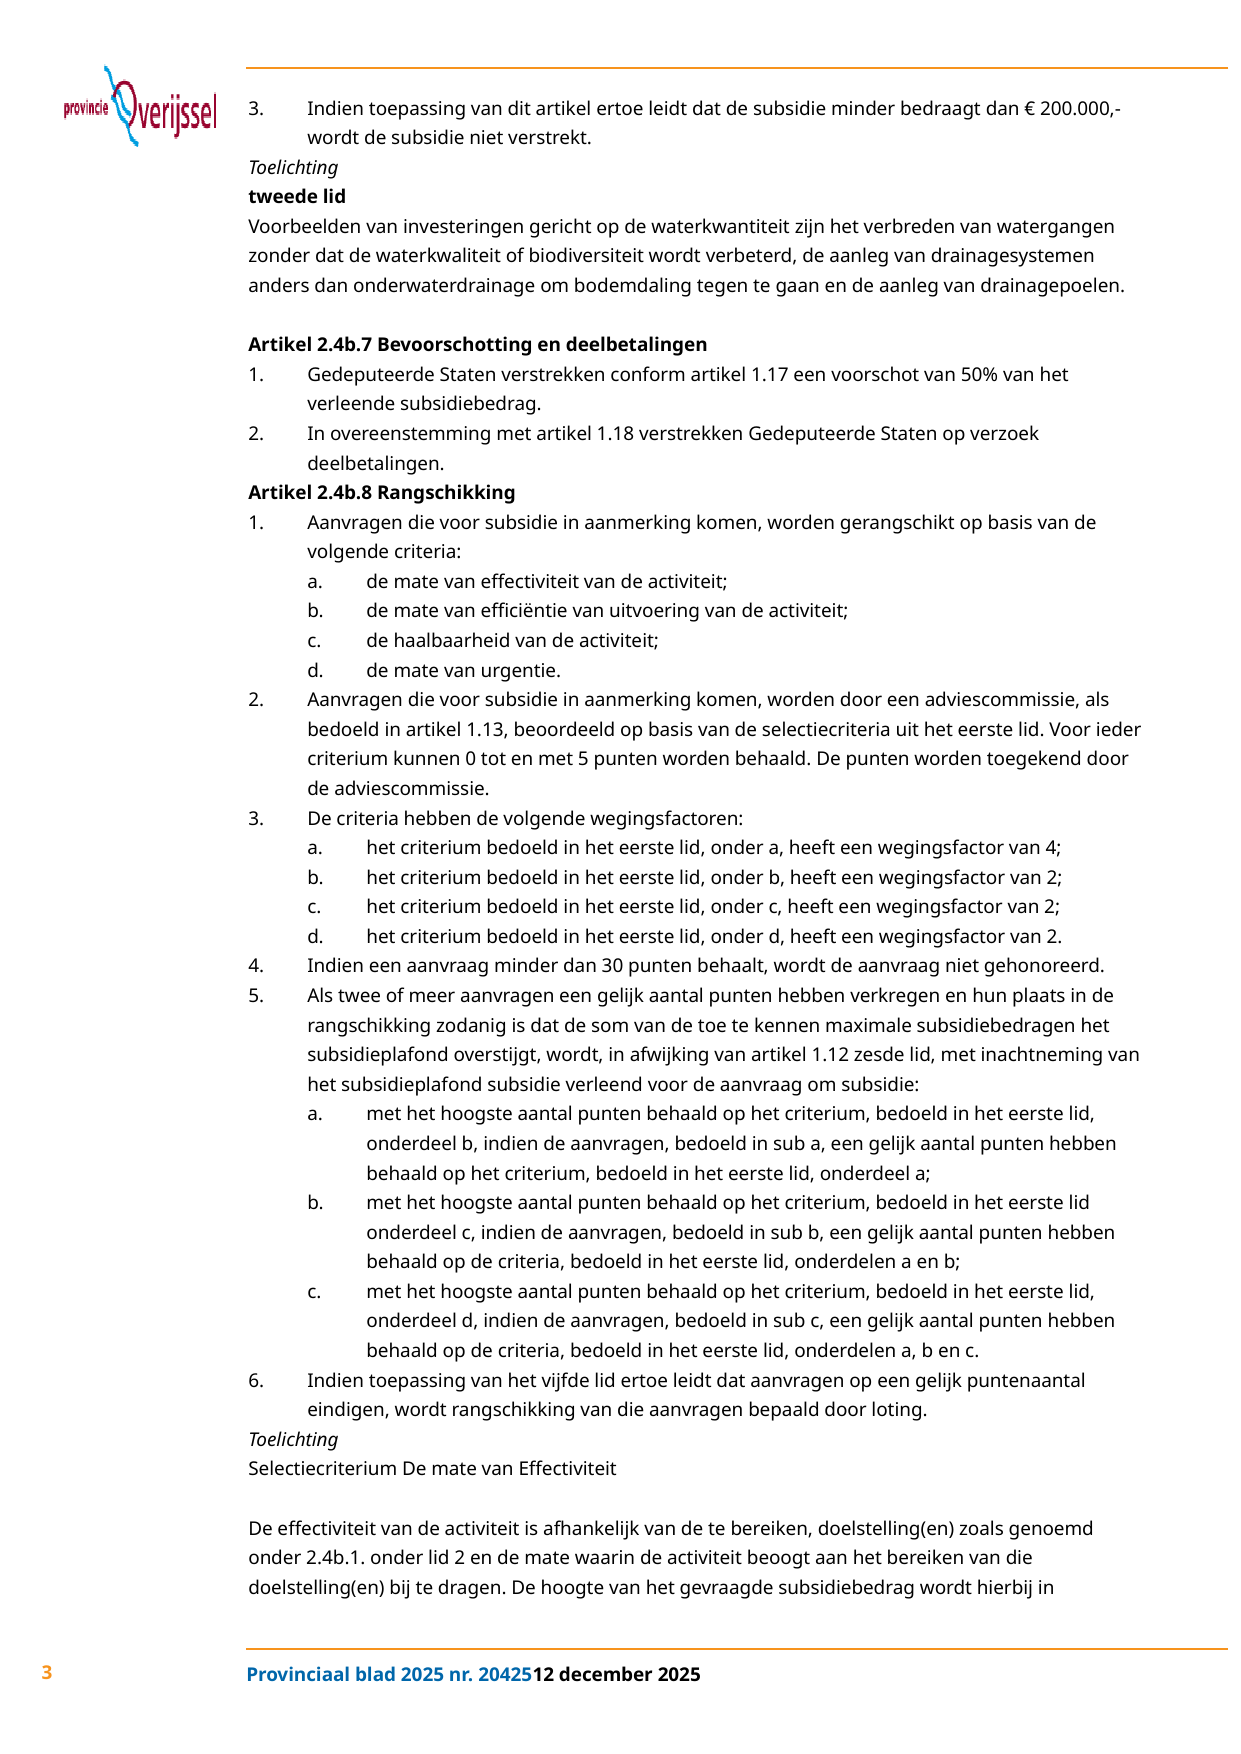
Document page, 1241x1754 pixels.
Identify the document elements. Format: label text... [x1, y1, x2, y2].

list Als twee of meer aanvragen een gelijk aantal punten hebben verkregen en hun plaats in de rangschikking zodanig is dat de som van de toe te kennen maximale subsidiebedragen het subsidieplafond overstijgt, wordt, in afwijking van artikel 1.12 zesde lid, met inachtneming van het subsidieplafond subsidie verleend voor de aanvraag om subsidie: [248, 982, 1152, 1097]
list met het hoogste aantal punten behaald op het criterium, bedoeld in het eerste lid, onderdeel d, indien de aanvragen, bedoeld in sub c, een gelijk aantal punten hebben behaald op de criteria, bedoeld in het eerste lid, onderdelen a, b en c. [307, 1278, 1152, 1363]
list In overeenstemming met artikel 1.18 verstrekken Gedeputeerde Staten op verzoek deelbetalingen. [248, 420, 1152, 476]
text Artikel 2.4b.7 Bevoorschotting en deelbetalingen [248, 331, 1152, 357]
picture [41, 47, 231, 172]
list Indien een aanvraag minder dan 30 punten behaalt, wordt de aanvraag niet gehonoreerd. [248, 953, 1152, 978]
list het criterium bedoeld in het eerste lid, onder c, heeft een wegingsfactor van 2; [307, 893, 1152, 919]
list Aanvragen die voor subsidie in aanmerking komen, worden door een adviescommissie, als bedoeld in artikel 1.13, beoordeeld op basis van de selectiecriteria uit het eerste lid. Voor ieder criterium kunnen 0 tot en met 5 punten worden behaald. De punten worden toegekend door de adviescommissie. [248, 686, 1152, 801]
list de haalbaarheid van de activiteit; [307, 627, 1152, 653]
list Indien toepassing van het vijfde lid ertoe leidt dat aanvragen op een gelijk puntenaantal eindigen, wordt rangschikking van die aanvragen bepaald door loting. [248, 1367, 1152, 1422]
text Toelichting [248, 154, 1152, 180]
list met het hoogste aantal punten behaald op het criterium, bedoeld in het eerste lid, onderdeel b, indien de aanvragen, bedoeld in sub a, een gelijk aantal punten hebben behaald op het criterium, bedoeld in het eerste lid, onderdeel a; [307, 1101, 1152, 1186]
list het criterium bedoeld in het eerste lid, onder d, heeft een wegingsfactor van 2. [307, 923, 1152, 949]
list met het hoogste aantal punten behaald op het criterium, bedoeld in het eerste lid onderdeel c, indien de aanvragen, bedoeld in sub b, een gelijk aantal punten hebben behaald op de criteria, bedoeld in het eerste lid, onderdelen a en b; [307, 1189, 1152, 1274]
list de mate van urgentie. [307, 657, 1152, 683]
text tweede lid [248, 183, 1152, 209]
text De effectiviteit van de activiteit is afhankelijk van de te bereiken, doelstelling(en) zoals genoemd onder 2.4b.1. onder lid 2 en de mate waarin de activiteit beoogt aan het bereiken van die doelstelling(en) bij te dragen. De hoogte van het gevraagde subsidiebedrag wordt hierbij in [248, 1515, 1152, 1600]
text Artikel 2.4b.8 Rangschikking [248, 479, 1152, 505]
list Indien toepassing van dit artikel ertoe leidt dat de subsidie minder bedraagt dan € 200.000,- wordt de subsidie niet verstrekt. [248, 95, 1152, 150]
text Selectiecriterium De mate van Effectiviteit [248, 1456, 1152, 1481]
list het criterium bedoeld in het eerste lid, onder b, heeft een wegingsfactor van 2; [307, 864, 1152, 890]
list de mate van effectiviteit van de activiteit; [307, 568, 1152, 594]
list Gedeputeerde Staten verstrekken conform artikel 1.17 een voorschot van 50% van het verleende subsidiebedrag. [248, 361, 1152, 416]
list het criterium bedoeld in het eerste lid, onder a, heeft een wegingsfactor van 4; [307, 834, 1152, 860]
list de mate van efficiëntie van uitvoering van de activiteit; [307, 598, 1152, 623]
text Toelichting [248, 1426, 1152, 1452]
list De criteria hebben de volgende wegingsfactoren: [248, 805, 1152, 831]
list Aanvragen die voor subsidie in aanmerking komen, worden gerangschikt op basis van de volgende criteria: [248, 509, 1152, 564]
text Voorbeelden van investeringen gericht op de waterkwantiteit zijn het verbreden van watergangen zonder dat de waterkwaliteit of biodiversiteit wordt verbeterd, de aanleg van drainagesystemen anders dan onderwaterdrainage om bodemdaling tegen te gaan en de aanleg van drainagepoelen. [248, 213, 1152, 298]
